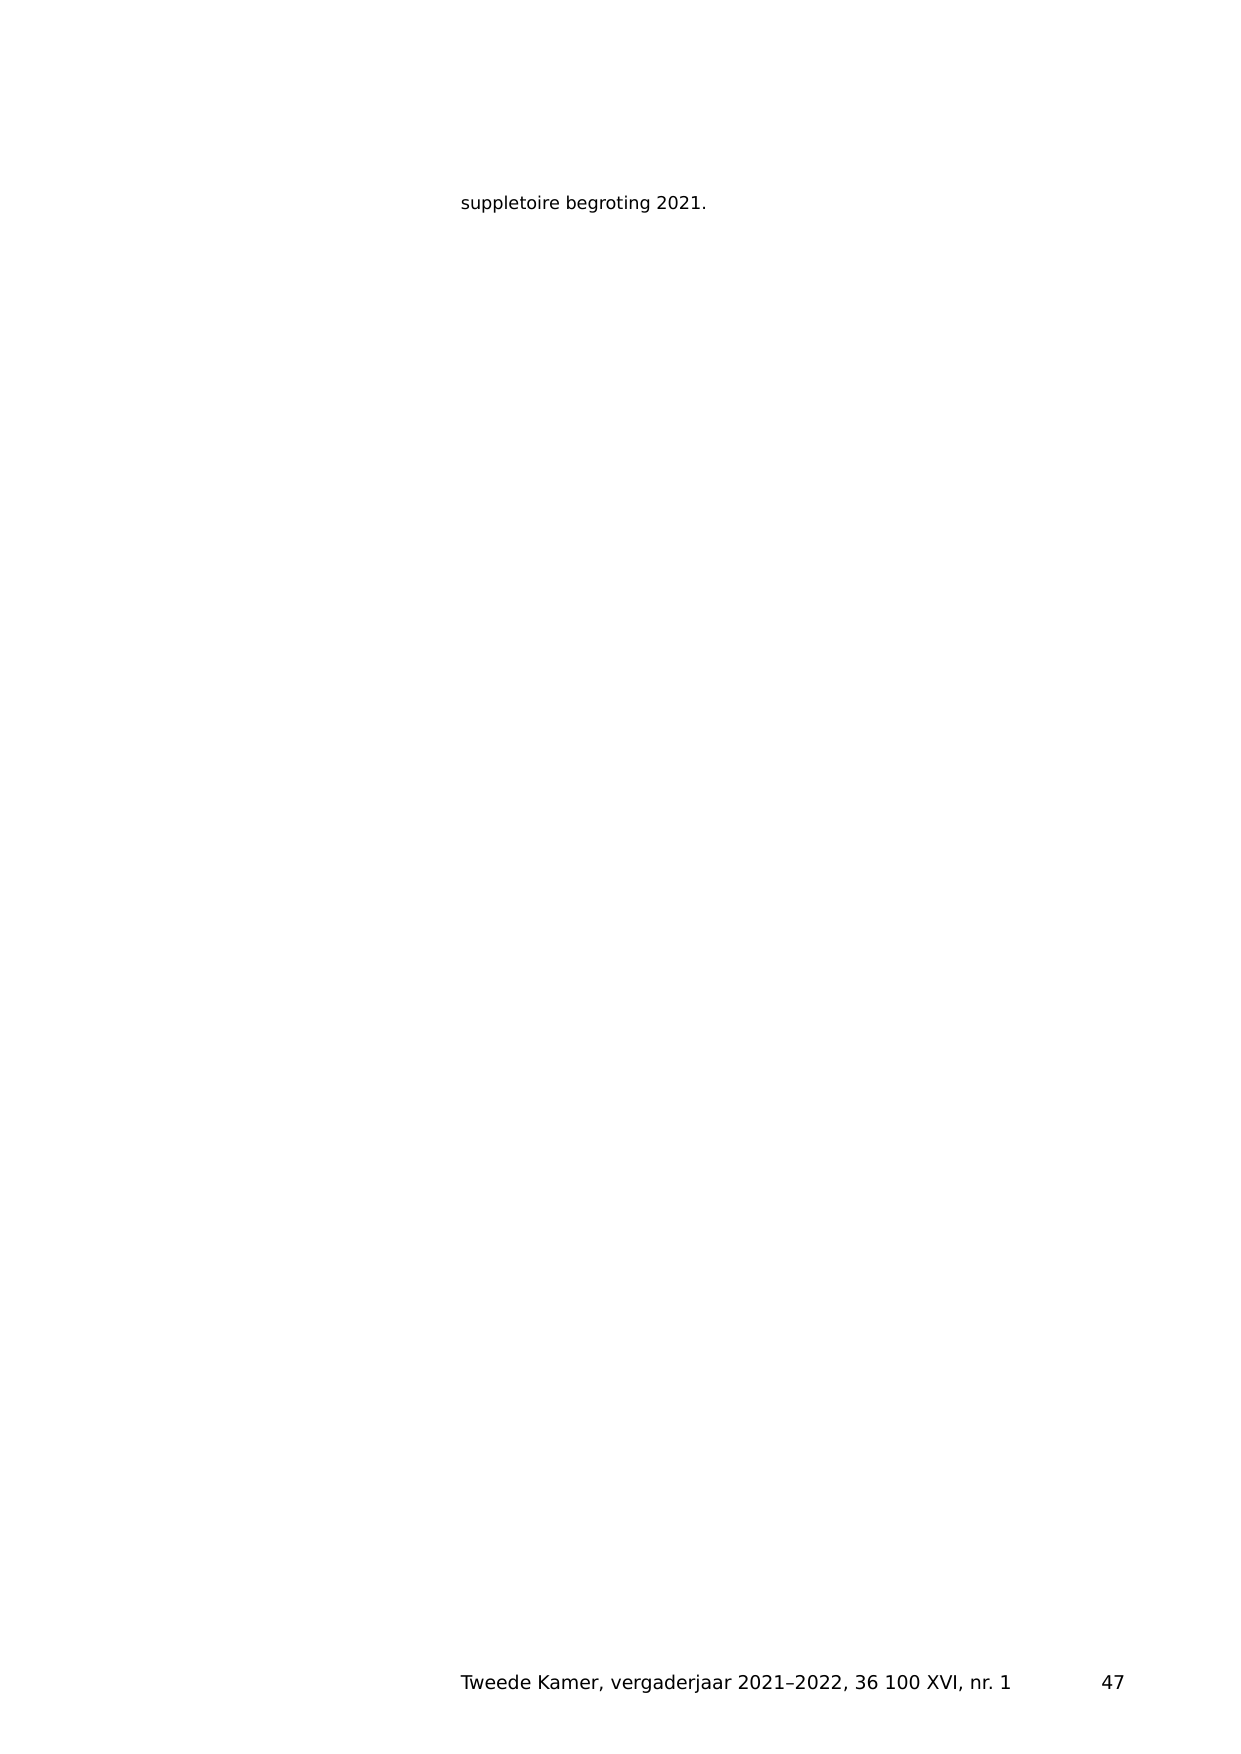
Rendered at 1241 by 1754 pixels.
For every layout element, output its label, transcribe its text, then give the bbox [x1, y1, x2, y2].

text suppletoire begroting 2021. [461, 191, 1125, 214]
